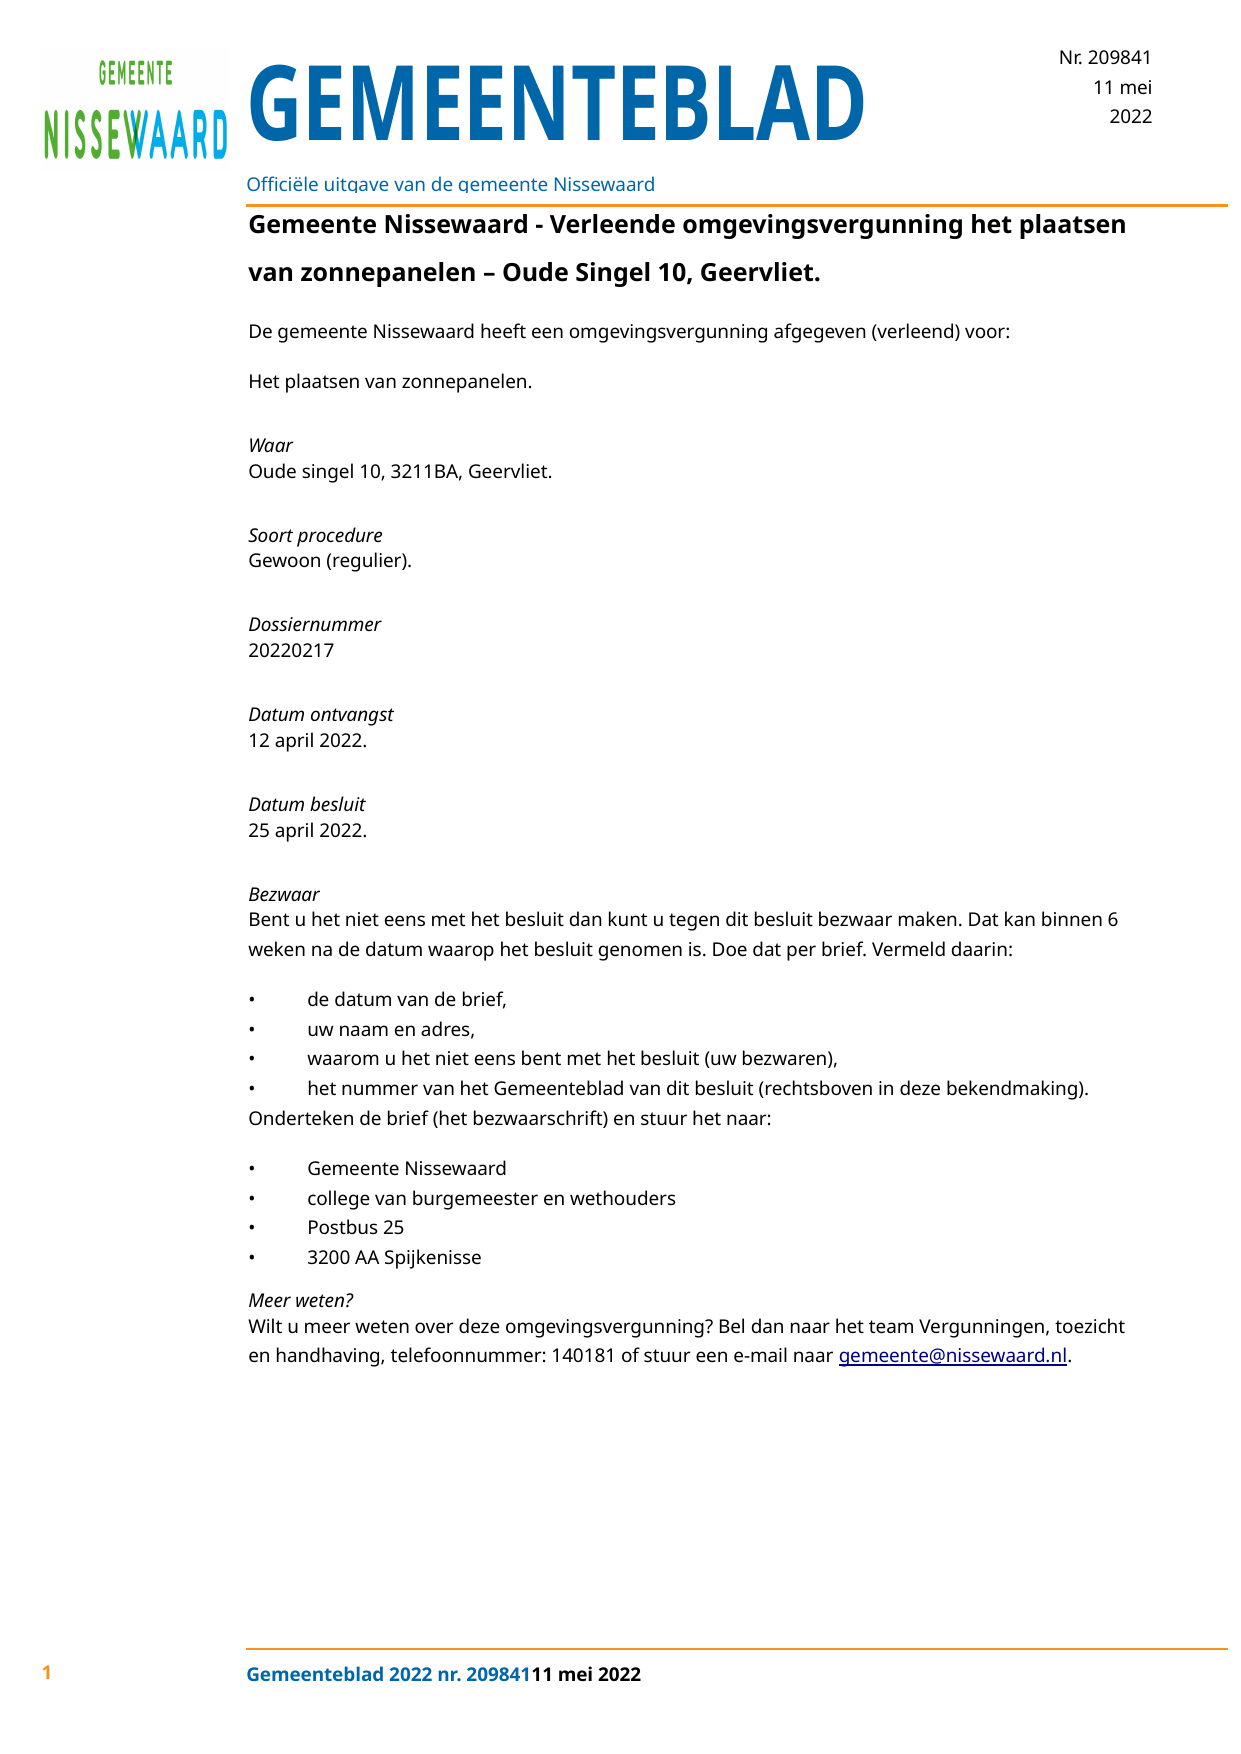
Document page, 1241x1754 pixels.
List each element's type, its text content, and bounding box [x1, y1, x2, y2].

text Meer weten? [248, 1287, 1152, 1313]
text Datum besluit [248, 791, 1152, 817]
text Bezwaar [248, 881, 1152, 906]
text Gewoon (regulier). [248, 548, 1152, 573]
text Waar [248, 432, 1152, 458]
list 3200 AA Spijkenisse [248, 1244, 1152, 1270]
list Postbus 25 [248, 1214, 1152, 1240]
text Dossiernummer [248, 612, 1152, 637]
text Het plaatsen van zonnepanelen. [248, 368, 1152, 394]
text 20220217 [248, 637, 1152, 663]
text De gemeente Nissewaard heeft een omgevingsvergunning afgegeven (verleend) voor: [248, 318, 1152, 344]
text Wilt u meer weten over deze omgevingsvergunning? Bel dan naar het team Vergunningen, toezicht en handhaving, telefoonnummer: 140181 of stuur een e-mail naar gemeente@nissewaard.nl. [248, 1313, 1152, 1368]
text 25 april 2022. [248, 817, 1152, 842]
list Gemeente Nissewaard [248, 1155, 1152, 1181]
list waarom u het niet eens bent met het besluit (uw bezwaren), [248, 1046, 1152, 1071]
list de datum van de brief, [248, 986, 1152, 1012]
text 12 april 2022. [248, 727, 1152, 753]
text Gemeente Nissewaard - Verleende omgevingsvergunning het plaatsen van zonnepanelen – Oude Singel 10, Geervliet. [248, 207, 1152, 288]
list het nummer van het Gemeenteblad van dit besluit (rechtsboven in deze bekendmaking). [248, 1075, 1152, 1101]
text Datum ontvangst [248, 701, 1152, 727]
list uw naam en adres, [248, 1016, 1152, 1042]
text Bent u het niet eens met het besluit dan kunt u tegen dit besluit bezwaar maken. Dat kan binnen 6 weken na de datum waarop het besluit genomen is. Doe dat per brief. Vermeld daarin: [248, 906, 1152, 962]
list college van burgemeester en wethouders [248, 1185, 1152, 1211]
picture [41, 47, 231, 172]
text Oude singel 10, 3211BA, Geervliet. [248, 458, 1152, 484]
text Onderteken de brief (het bezwaarschrift) en stuur het naar: [248, 1105, 1152, 1131]
text Soort procedure [248, 522, 1152, 548]
